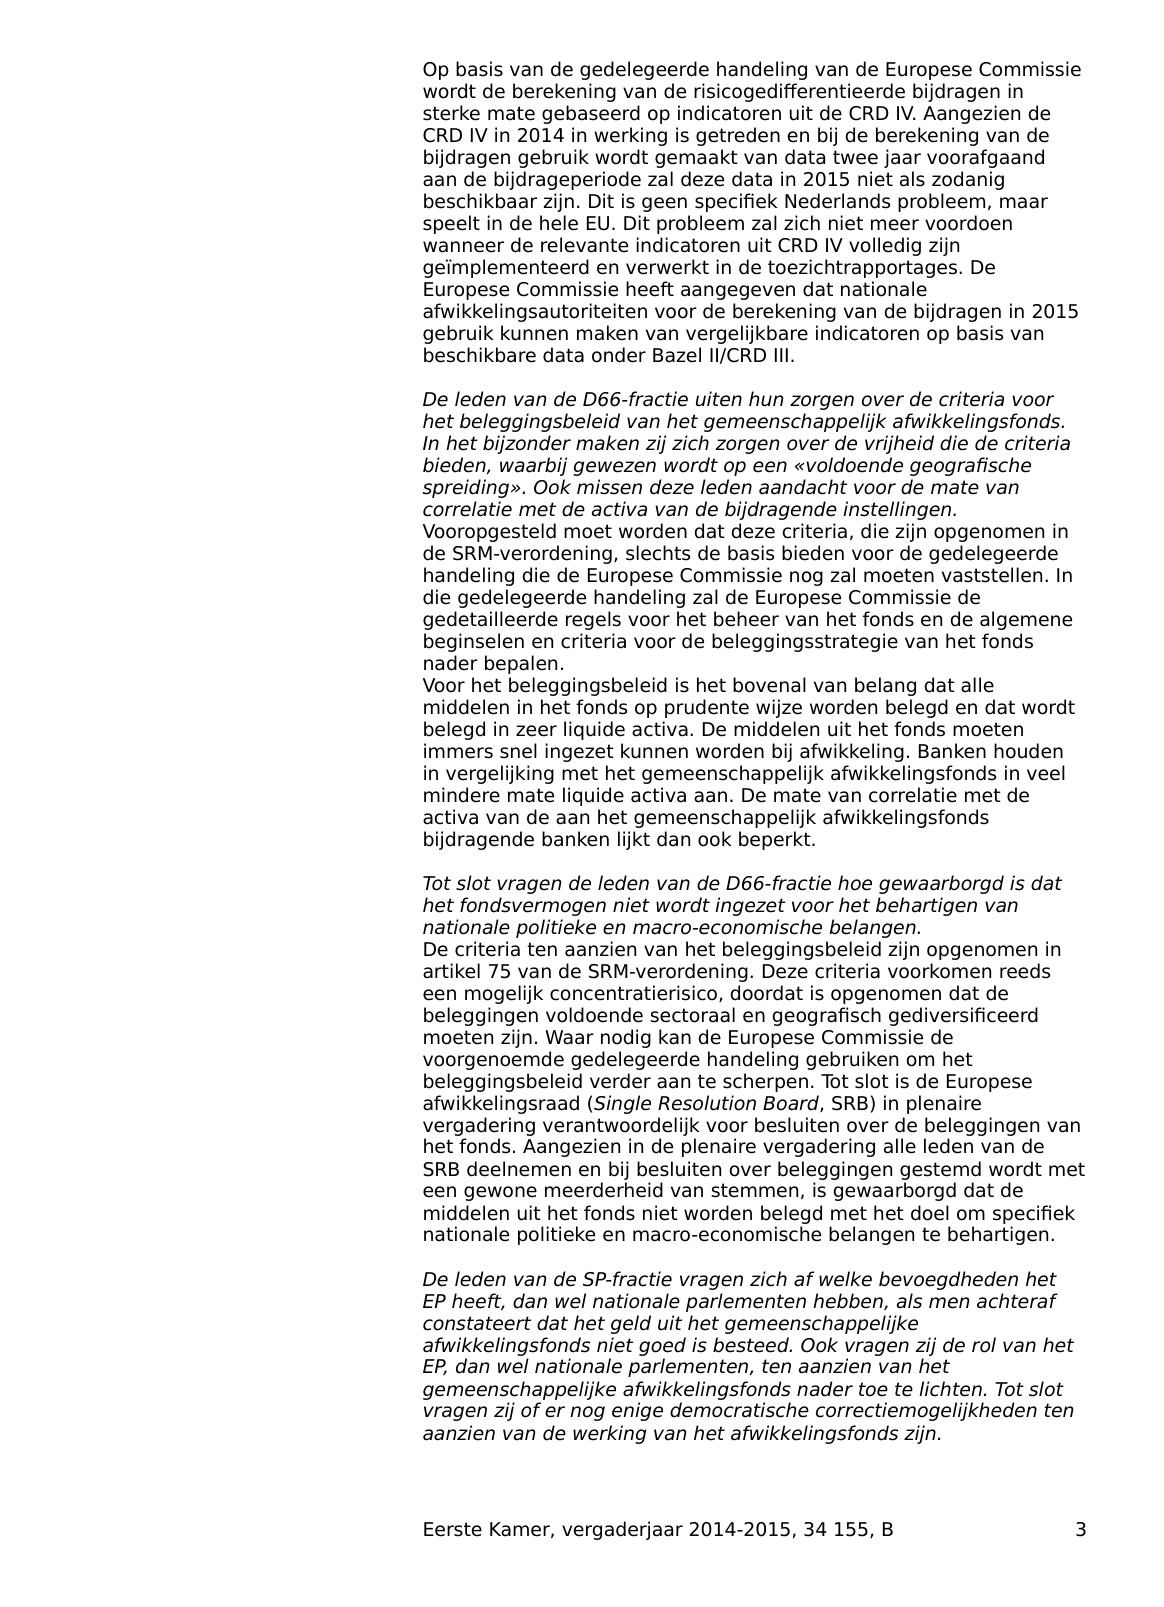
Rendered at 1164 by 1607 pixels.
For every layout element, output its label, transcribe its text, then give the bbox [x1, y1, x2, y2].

text Voor het beleggingsbeleid is het bovenal van belang dat alle middelen in het fonds op prudente wijze worden belegd en dat wordt belegd in zeer liquide activa. De middelen uit het fonds moeten immers snel ingezet kunnen worden bij afwikkeling. Banken houden in vergelijking met het gemeenschappelijk afwikkelingsfonds in veel mindere mate liquide activa aan. De mate van correlatie met de activa van de aan het gemeenschappelijk afwikkelingsfonds bijdragende banken lijkt dan ook beperkt. [422, 675, 1087, 851]
text De criteria ten aanzien van het beleggingsbeleid zijn opgenomen in artikel 75 van de SRM-verordening. Deze criteria voorkomen reeds een mogelijk concentratierisico, doordat is opgenomen dat de beleggingen voldoende sectoraal en geografisch gediversificeerd moeten zijn. Waar nodig kan de Europese Commissie de voorgenoemde gedelegeerde handeling gebruiken om het beleggingsbeleid verder aan te scherpen. Tot slot is de Europese afwikkelingsraad (Single Resolution Board, SRB) in plenaire vergadering verantwoordelijk voor besluiten over de beleggingen van het fonds. Aangezien in de plenaire vergadering alle leden van de SRB deelnemen en bij besluiten over beleggingen gestemd wordt met een gewone meerderheid van stemmen, is gewaarborgd dat de middelen uit het fonds niet worden belegd met het doel om specifiek nationale politieke en macro-economische belangen te behartigen. [422, 939, 1087, 1246]
text Op basis van de gedelegeerde handeling van de Europese Commissie wordt de berekening van de risicogedifferentieerde bijdragen in sterke mate gebaseerd op indicatoren uit de CRD IV. Aangezien de CRD IV in 2014 in werking is getreden en bij de berekening van de bijdragen gebruik wordt gemaakt van data twee jaar voorafgaand aan de bijdrageperiode zal deze data in 2015 niet als zodanig beschikbaar zijn. Dit is geen specifiek Nederlands probleem, maar speelt in de hele EU. Dit probleem zal zich niet meer voordoen wanneer de relevante indicatoren uit CRD IV volledig zijn geïmplementeerd en verwerkt in de toezichtrapportages. De Europese Commissie heeft aangegeven dat nationale afwikkelingsautoriteiten voor de berekening van de bijdragen in 2015 gebruik kunnen maken van vergelijkbare indicatoren op basis van beschikbare data onder Bazel II/CRD III. [422, 59, 1087, 367]
text Vooropgesteld moet worden dat deze criteria, die zijn opgenomen in de SRM-verordening, slechts de basis bieden voor de gedelegeerde handeling die de Europese Commissie nog zal moeten vaststellen. In die gedelegeerde handeling zal de Europese Commissie de gedetailleerde regels voor het beheer van het fonds en de algemene beginselen en criteria voor de beleggingsstrategie van het fonds nader bepalen. [422, 521, 1087, 675]
text Tot slot vragen de leden van de D66-fractie hoe gewaarborgd is dat het fondsvermogen niet wordt ingezet voor het behartigen van nationale politieke en macro-economische belangen. [422, 873, 1087, 939]
text De leden van de SP-fractie vragen zich af welke bevoegdheden het EP heeft, dan wel nationale parlementen hebben, als men achteraf constateert dat het geld uit het gemeenschappelijke afwikkelingsfonds niet goed is besteed. Ook vragen zij de rol van het EP, dan wel nationale parlementen, ten aanzien van het gemeenschappelijke afwikkelingsfonds nader toe te lichten. Tot slot vragen zij of er nog enige democratische correctiemogelijkheden ten aanzien van de werking van het afwikkelingsfonds zijn. [422, 1268, 1087, 1444]
text De leden van de D66-fractie uiten hun zorgen over de criteria voor het beleggingsbeleid van het gemeenschappelijk afwikkelingsfonds. In het bijzonder maken zij zich zorgen over de vrijheid die de criteria bieden, waarbij gewezen wordt op een «voldoende geografische spreiding». Ook missen deze leden aandacht voor de mate van correlatie met de activa van de bijdragende instellingen. [422, 389, 1087, 521]
